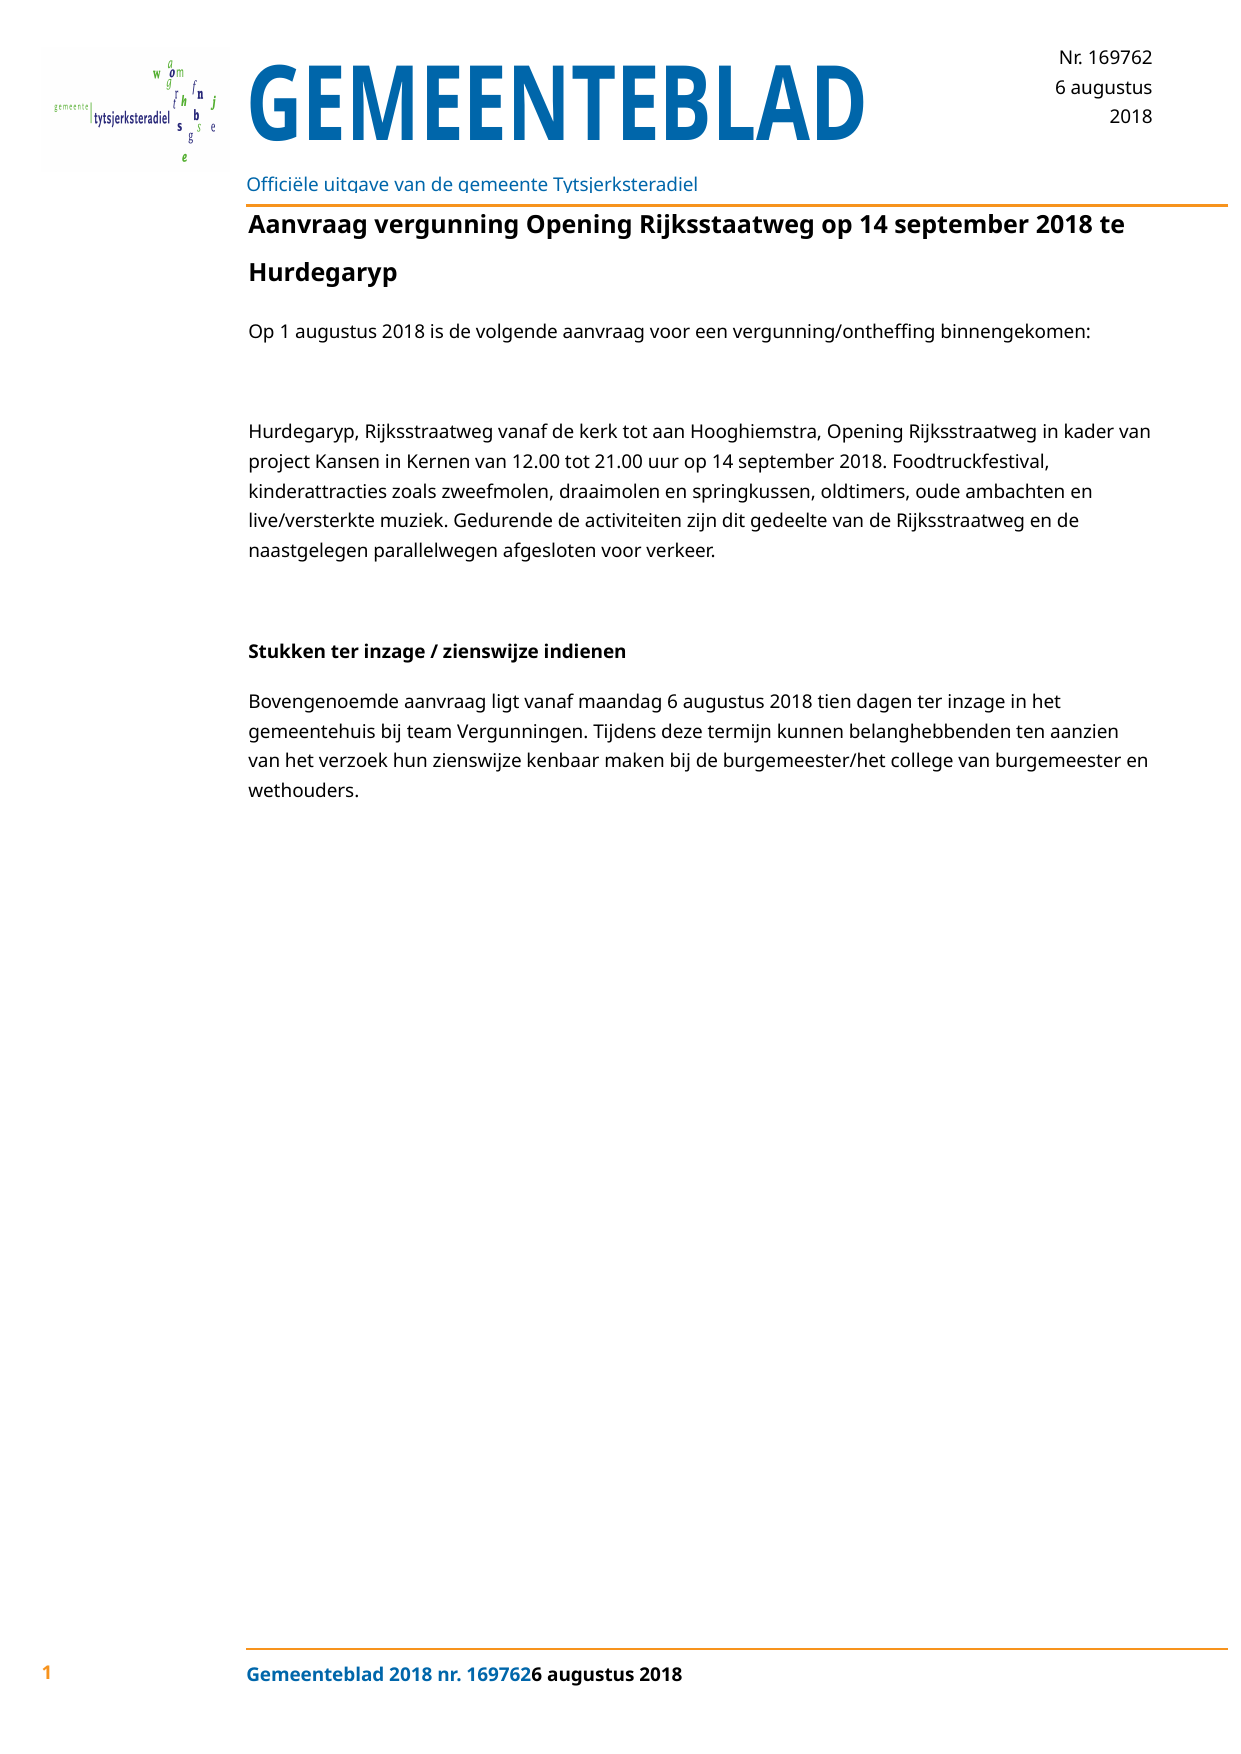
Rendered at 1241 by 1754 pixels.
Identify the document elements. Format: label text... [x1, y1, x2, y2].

text Aanvraag vergunning Opening Rijksstaatweg op 14 september 2018 te Hurdegaryp [248, 207, 1152, 288]
text Hurdegaryp, Rijksstraatweg vanaf de kerk tot aan Hooghiemstra, Opening Rijksstraatweg in kader van project Kansen in Kernen van 12.00 tot 21.00 uur op 14 september 2018. Foodtruckfestival, kinderattracties zoals zweefmolen, draaimolen en springkussen, oldtimers, oude ambachten en live/versterkte muziek. Gedurende de activiteiten zijn dit gedeelte van de Rijksstraatweg en de naastgelegen parallelwegen afgesloten voor verkeer. [248, 419, 1152, 563]
text Stukken ter inzage / zienswijze indienen [248, 638, 1152, 664]
picture [41, 47, 231, 172]
text Bovengenoemde aanvraag ligt vanaf maandag 6 augustus 2018 tien dagen ter inzage in het gemeentehuis bij team Vergunningen. Tijdens deze termijn kunnen belanghebbenden ten aanzien van het verzoek hun zienswijze kenbaar maken bij de burge­meester/het college van burgemeester en wethouders. [248, 688, 1152, 803]
text Op 1 augustus 2018 is de volgende aanvraag voor een vergunning/ontheffing binnengekomen: [248, 318, 1152, 344]
